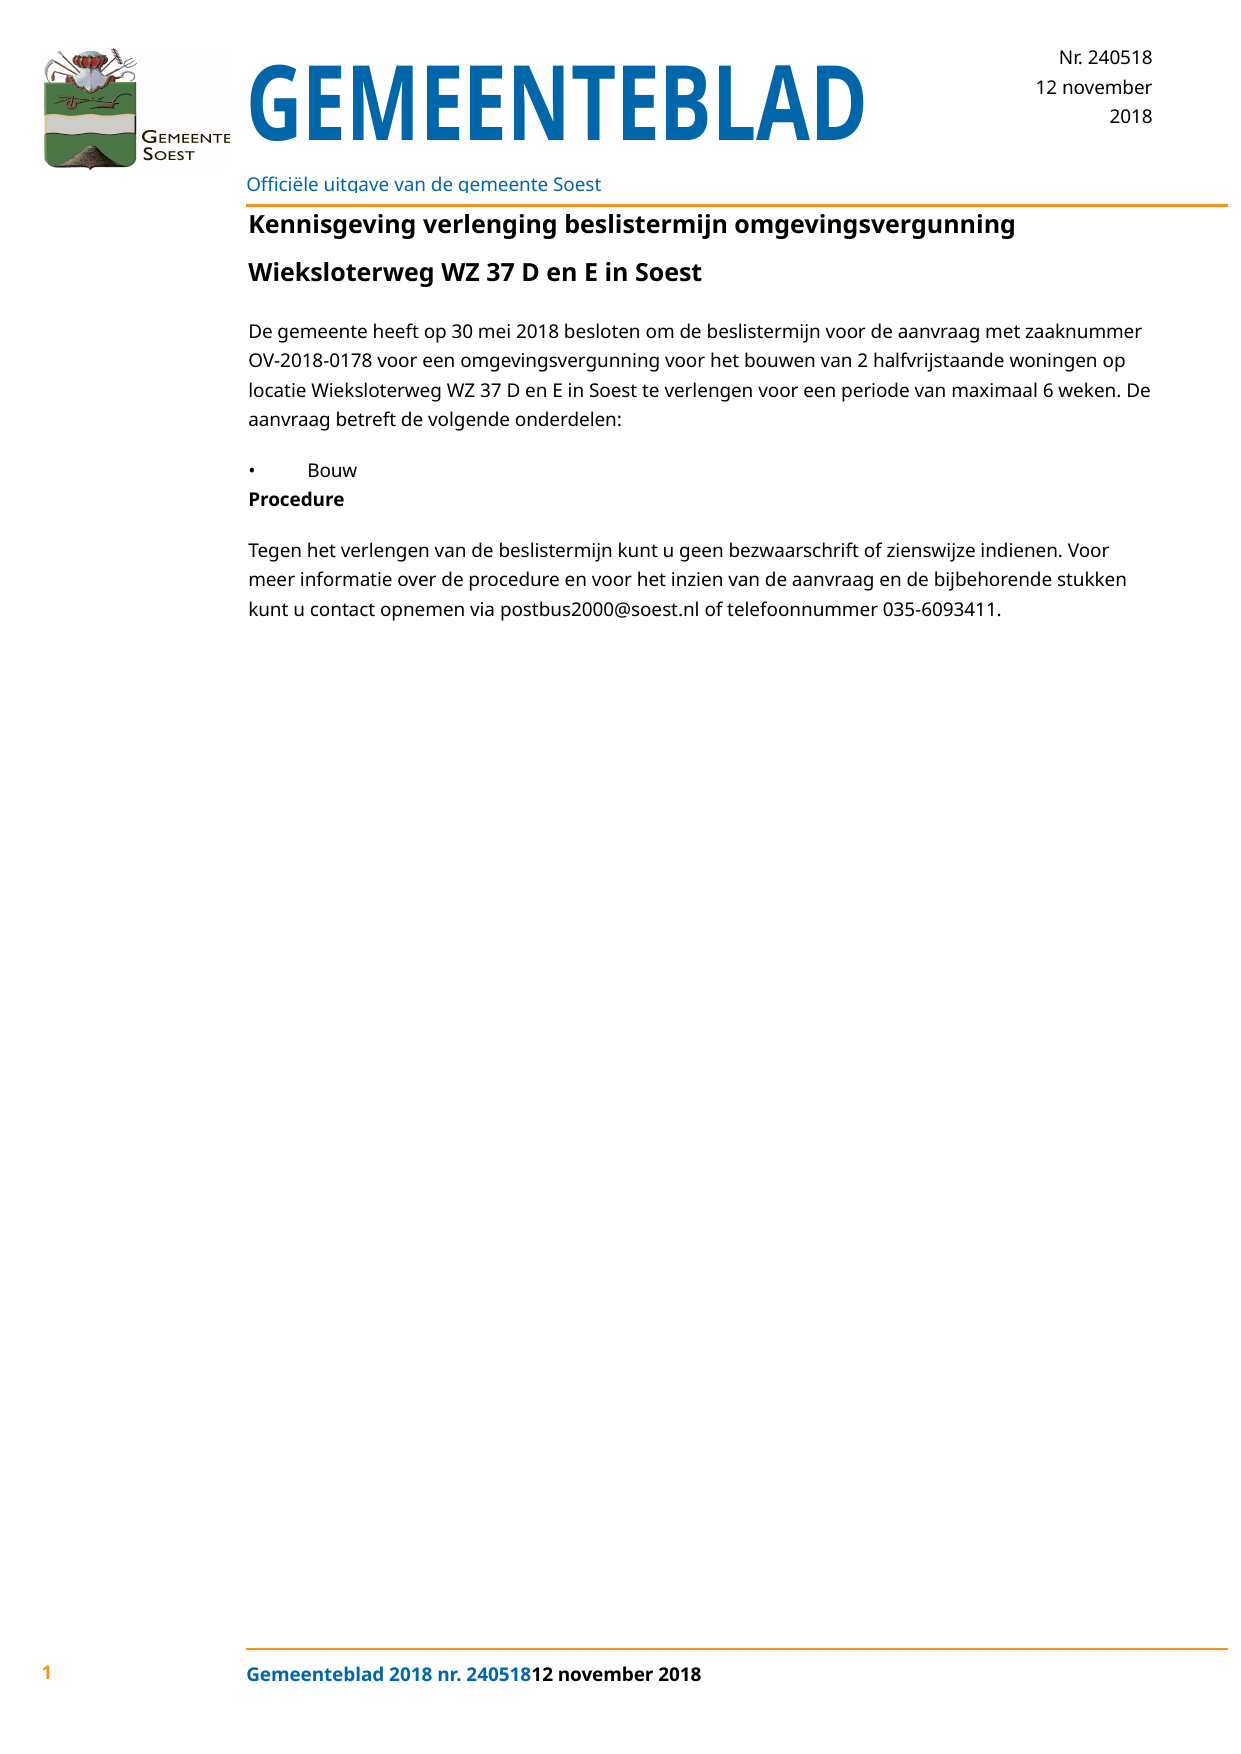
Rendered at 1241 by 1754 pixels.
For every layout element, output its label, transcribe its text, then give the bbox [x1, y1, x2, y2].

picture [41, 47, 231, 172]
list Bouw [248, 457, 1152, 483]
text De gemeente heeft op 30 mei 2018 besloten om de beslistermijn voor de aanvraag met zaaknummer OV-2018-0178 voor een omgevingsvergunning voor het bouwen van 2 halfvrijstaande woningen op locatie Wieksloterweg WZ 37 D en E in Soest te verlengen voor een periode van maximaal 6 weken. De aanvraag betreft de volgende onderdelen: [248, 318, 1152, 432]
text Tegen het verlengen van de beslistermijn kunt u geen bezwaarschrift of zienswijze indienen. Voor meer informatie over de procedure en voor het inzien van de aanvraag en de bijbehorende stukken kunt u contact opnemen via postbus2000@soest.nl of telefoonnummer 035-6093411. [248, 537, 1152, 622]
text Kennisgeving verlenging beslistermijn omgevingsvergunning Wieksloterweg WZ 37 D en E in Soest [248, 207, 1152, 288]
text Procedure [248, 487, 1152, 512]
